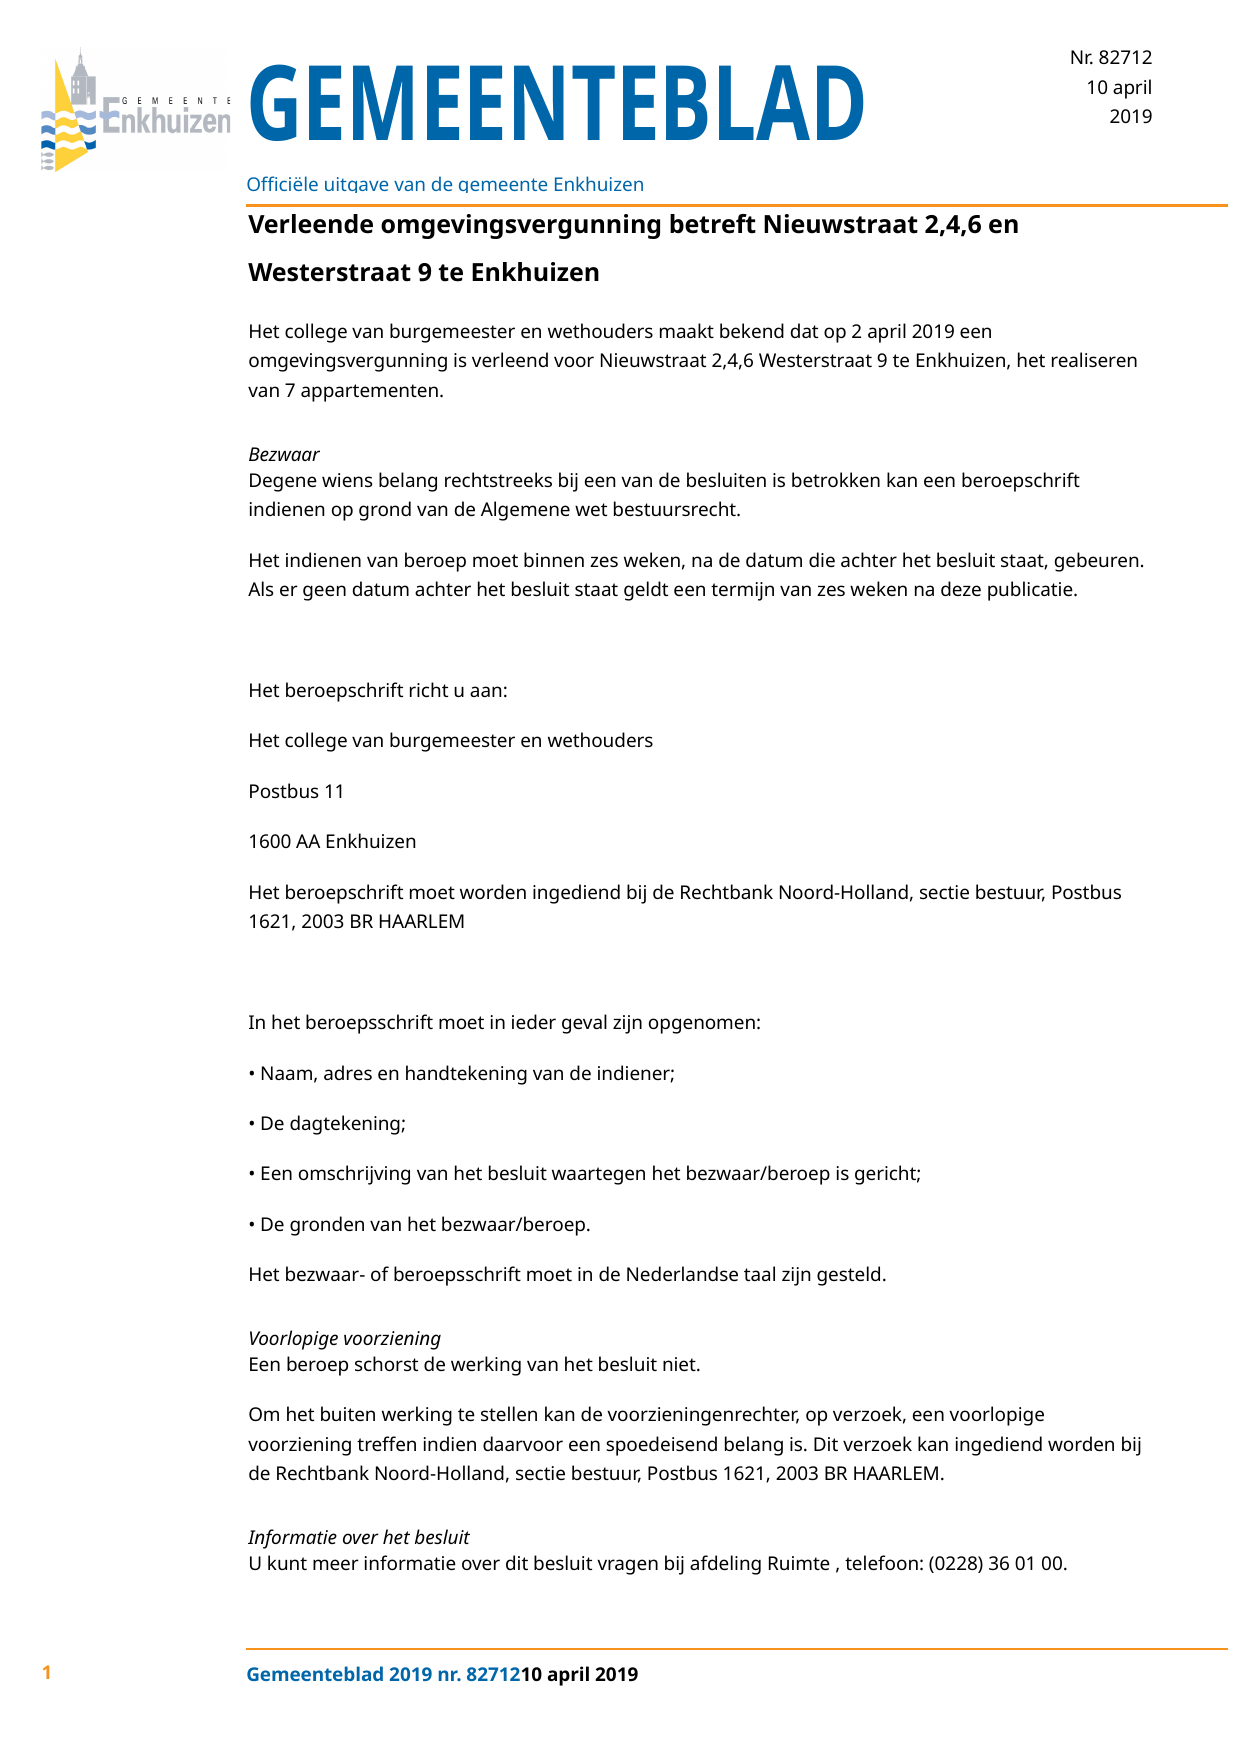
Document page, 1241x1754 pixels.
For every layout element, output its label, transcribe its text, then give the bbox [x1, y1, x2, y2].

picture [41, 47, 231, 172]
text • Naam, adres en handtekening van de indiener; [248, 1060, 1152, 1085]
text 1600 AA Enkhuizen [248, 828, 1152, 854]
text Het college van burgemeester en wethouders [248, 728, 1152, 753]
text In het beroepsschrift moet in ieder geval zijn opgenomen: [248, 1009, 1152, 1035]
text Informatie over het besluit [248, 1524, 1152, 1550]
text Het college van burgemeester en wethouders maakt bekend dat op 2 april 2019 een omgevingsvergunning is verleend voor Nieuwstraat 2,4,6 Westerstraat 9 te Enkhuizen, het realiseren van 7 appartementen. [248, 318, 1152, 403]
text Het beroepschrift moet worden ingediend bij de Rechtbank Noord-Holland, sectie bestuur, Postbus 1621, 2003 BR HAARLEM [248, 879, 1152, 934]
text Bezwaar [248, 441, 1152, 467]
text Het bezwaar- of beroepsschrift moet in de Nederlandse taal zijn gesteld. [248, 1261, 1152, 1287]
text Het beroepschrift richt u aan: [248, 677, 1152, 703]
text Voorlopige voorziening [248, 1325, 1152, 1351]
text Een beroep schorst de werking van het besluit niet. [248, 1351, 1152, 1377]
text Postbus 11 [248, 778, 1152, 804]
text Om het buiten werking te stellen kan de voorzieningenrechter, op verzoek, een voorlopige voorziening treffen indien daarvoor een spoedeisend belang is. Dit verzoek kan ingediend worden bij de Rechtbank Noord-Holland, sectie bestuur, Postbus 1621, 2003 BR HAARLEM. [248, 1401, 1152, 1486]
text U kunt meer informatie over dit besluit vragen bij afdeling Ruimte , telefoon: (0228) 36 01 00. [248, 1550, 1152, 1576]
text Het indienen van beroep moet binnen zes weken, na de datum die achter het besluit staat, gebeuren. Als er geen datum achter het besluit staat geldt een termijn van zes weken na deze publicatie. [248, 547, 1152, 602]
text Degene wiens belang rechtstreeks bij een van de besluiten is betrokken kan een beroepschrift indienen op grond van de Algemene wet bestuursrecht. [248, 467, 1152, 522]
text • Een omschrijving van het besluit waartegen het bezwaar/beroep is gericht; [248, 1161, 1152, 1186]
text Verleende omgevingsvergunning betreft Nieuwstraat 2,4,6 en Westerstraat 9 te Enkhuizen [248, 207, 1152, 288]
text • De gronden van het bezwaar/beroep. [248, 1211, 1152, 1237]
text • De dagtekening; [248, 1110, 1152, 1136]
